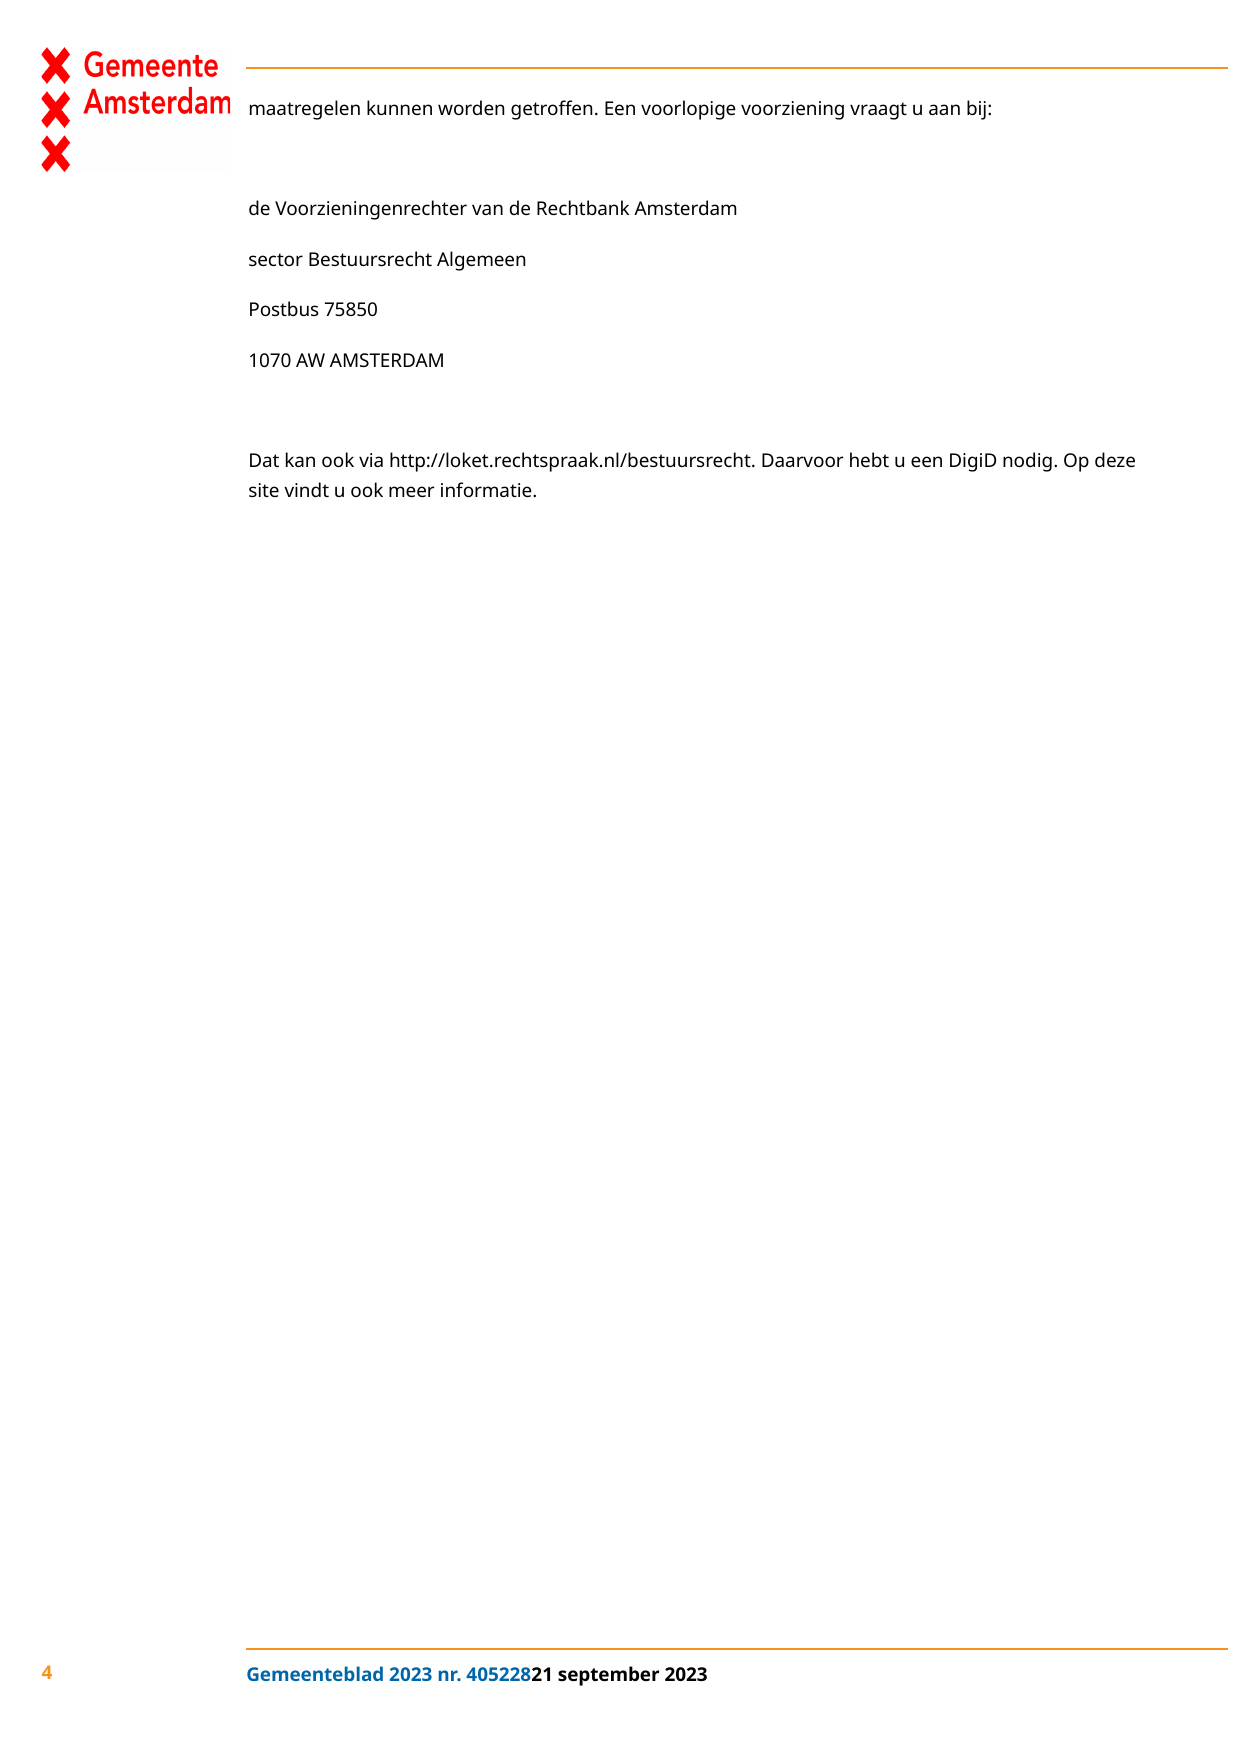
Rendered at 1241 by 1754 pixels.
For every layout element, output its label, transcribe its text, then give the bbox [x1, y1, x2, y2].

text 1070 AW AMSTERDAM [248, 347, 1152, 373]
text maatregelen kunnen worden getroffen. Een voorlopige voorziening vraagt u aan bij: [248, 95, 1152, 121]
text Dat kan ook via http://loket.rechtspraak.nl/bestuursrecht. Daarvoor hebt u een DigiD nodig. Op deze site vindt u ook meer informatie. [248, 448, 1152, 503]
text de Voorzieningenrechter van de Rechtbank Amsterdam [248, 196, 1152, 221]
text sector Bestuursrecht Algemeen [248, 246, 1152, 272]
text Postbus 75850 [248, 296, 1152, 322]
picture [41, 47, 231, 172]
